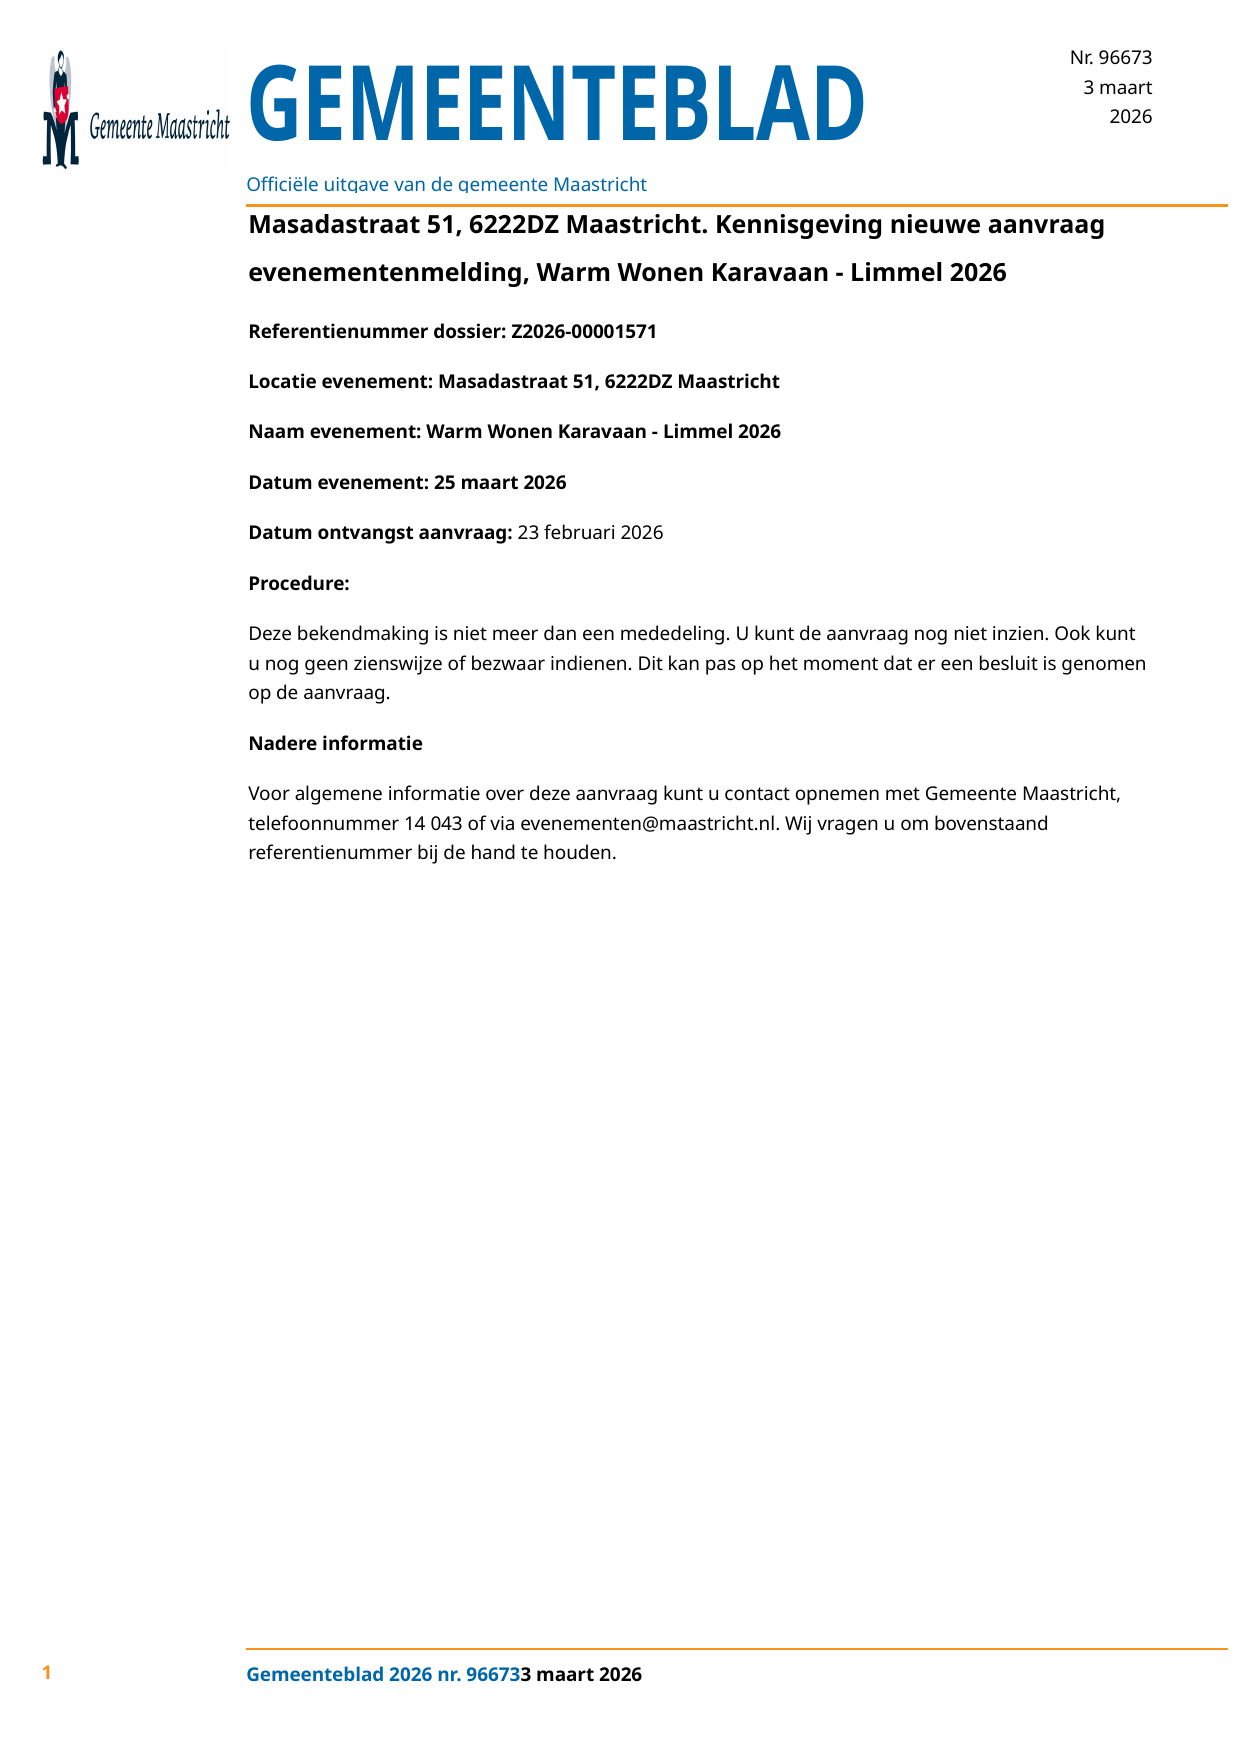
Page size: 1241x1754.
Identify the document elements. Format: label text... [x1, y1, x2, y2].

text Deze bekendmaking is niet meer dan een mededeling. U kunt de aanvraag nog niet inzien. Ook kunt u nog geen zienswijze of bezwaar indienen. Dit kan pas op het moment dat er een besluit is genomen op de aanvraag. [248, 620, 1152, 705]
text Locatie evenement: Masadastraat 51, 6222DZ Maastricht [248, 368, 1152, 394]
text Referentienummer dossier: Z2026-00001571 [248, 318, 1152, 344]
text Datum evenement: 25 maart 2026 [248, 469, 1152, 495]
text Nadere informatie [248, 730, 1152, 756]
text Procedure: [248, 570, 1152, 596]
picture [41, 47, 231, 172]
text Naam evenement: Warm Wonen Karavaan - Limmel 2026 [248, 419, 1152, 444]
text Voor algemene informatie over deze aanvraag kunt u contact opnemen met Gemeente Maastricht, telefoonnummer 14 043 of via evenementen@maastricht.nl. Wij vragen u om bovenstaand referentienummer bij de hand te houden. [248, 780, 1152, 865]
text Datum ontvangst aanvraag: 23 februari 2026 [248, 519, 1152, 545]
text Masadastraat 51, 6222DZ Maastricht. Kennisgeving nieuwe aanvraag evenementenmelding, Warm Wonen Karavaan - Limmel 2026 [248, 207, 1152, 288]
